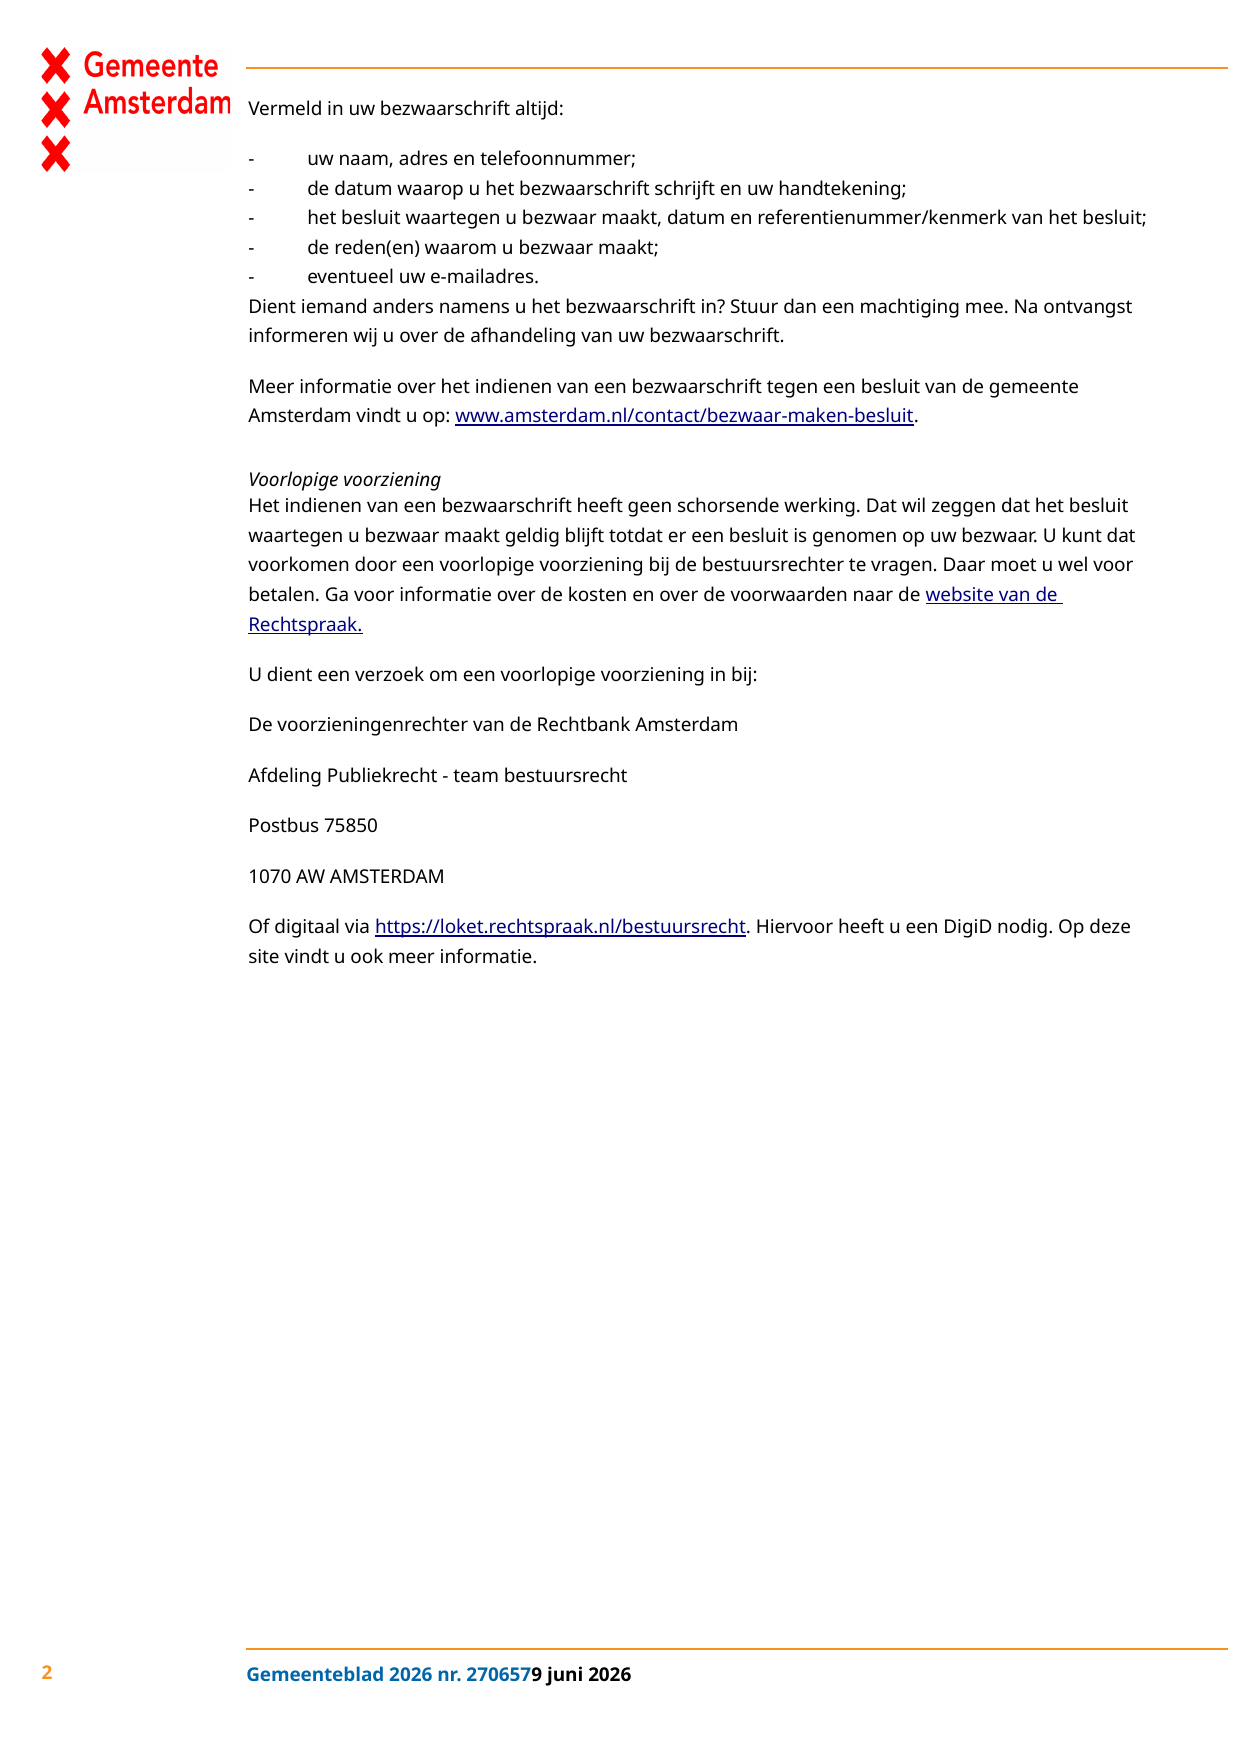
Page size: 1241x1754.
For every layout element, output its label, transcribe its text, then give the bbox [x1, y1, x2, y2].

text 1070 AW AMSTERDAM [248, 863, 1152, 888]
text Dient iemand anders namens u het bezwaarschrift in? Stuur dan een machtiging mee. Na ontvangst informeren wij u over de afhandeling van uw bezwaarschrift. [248, 293, 1152, 348]
text Het indienen van een bezwaarschrift heeft geen schorsende werking. Dat wil zeggen dat het besluit waartegen u bezwaar maakt geldig blijft totdat er een besluit is genomen op uw bezwaar. U kunt dat voorkomen door een voorlopige voorziening bij de bestuursrechter te vragen. Daar moet u wel voor betalen. Ga voor informatie over de kosten en over de voorwaarden naar de website van de Rechtspraak. [248, 492, 1152, 636]
text Of digitaal via https://loket.rechtspraak.nl/bestuursrecht. Hiervoor heeft u een DigiD nodig. Op deze site vindt u ook meer informatie. [248, 913, 1152, 968]
text U dient een verzoek om een voorlopige voorziening in bij: [248, 661, 1152, 687]
text Afdeling Publiekrecht - team bestuursrecht [248, 762, 1152, 788]
text Vermeld in uw bezwaarschrift altijd: [248, 95, 1152, 121]
picture [41, 47, 231, 172]
list de datum waarop u het bezwaarschrift schrijft en uw handtekening; [248, 175, 1152, 201]
text Meer informatie over het indienen van een bezwaarschrift tegen een besluit van de gemeente Amsterdam vindt u op: www.amsterdam.nl/contact/bezwaar-maken-besluit. [248, 373, 1152, 428]
list uw naam, adres en telefoonnummer; [248, 145, 1152, 171]
text Voorlopige voorziening [248, 467, 1152, 492]
list eventueel uw e-mailadres. [248, 263, 1152, 289]
text Postbus 75850 [248, 812, 1152, 838]
list het besluit waartegen u bezwaar maakt, datum en referentienummer/kenmerk van het besluit; [248, 204, 1152, 230]
list de reden(en) waarom u bezwaar maakt; [248, 234, 1152, 260]
text De voorzieningenrechter van de Rechtbank Amsterdam [248, 712, 1152, 737]
